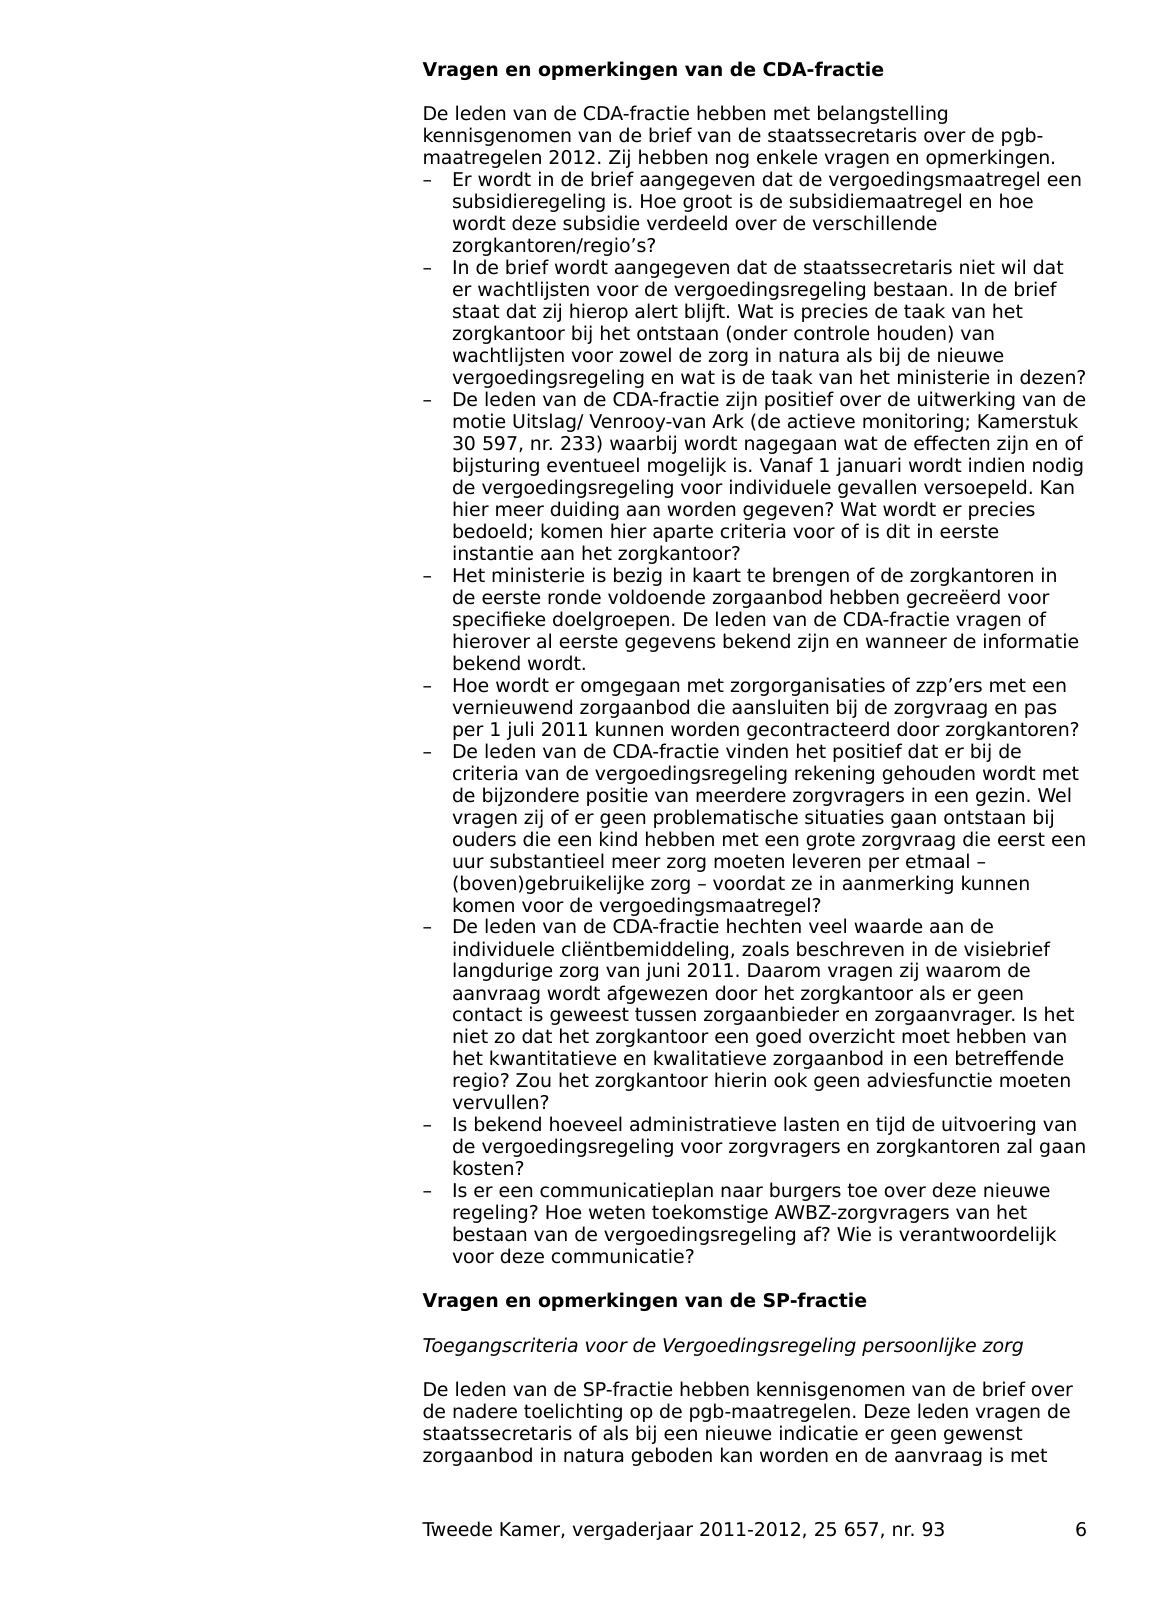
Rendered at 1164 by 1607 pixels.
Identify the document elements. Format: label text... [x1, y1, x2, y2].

subtitle Vragen en opmerkingen van de CDA-fractie [422, 59, 1087, 81]
text – De leden van de CDA-fractie hechten veel waarde aan de individuele cliëntbemiddeling, zoals beschreven in de visiebrief langdurige zorg van juni 2011. Daarom vragen zij waarom de aanvraag wordt afgewezen door het zorgkantoor als er geen contact is geweest tussen zorgaanbieder en zorgaanvrager. Is het niet zo dat het zorgkantoor een goed overzicht moet hebben van het kwantitatieve en kwalitatieve zorgaanbod in een betreffende regio? Zou het zorgkantoor hierin ook geen adviesfunctie moeten vervullen? [422, 916, 1087, 1114]
subtitle Toegangscriteria voor de Vergoedingsregeling persoonlijke zorg [422, 1334, 1087, 1356]
subtitle Vragen en opmerkingen van de SP-fractie [422, 1290, 1087, 1312]
text – Het ministerie is bezig in kaart te brengen of de zorgkantoren in de eerste ronde voldoende zorgaanbod hebben gecreëerd voor specifieke doelgroepen. De leden van de CDA-fractie vragen of hierover al eerste gegevens bekend zijn en wanneer de informatie bekend wordt. [422, 565, 1087, 675]
text – De leden van de CDA-fractie zijn positief over de uitwerking van de motie Uitslag/ Venrooy-van Ark (de actieve monitoring; Kamerstuk 30 597, nr. 233) waarbij wordt nagegaan wat de effecten zijn en of bijsturing eventueel mogelijk is. Vanaf 1 januari wordt indien nodig de vergoedingsregeling voor individuele gevallen versoepeld. Kan hier meer duiding aan worden gegeven? Wat wordt er precies bedoeld; komen hier aparte criteria voor of is dit in eerste instantie aan het zorgkantoor? [422, 389, 1087, 565]
text – Is bekend hoeveel administratieve lasten en tijd de uitvoering van de vergoedingsregeling voor zorgvragers en zorgkantoren zal gaan kosten? [422, 1114, 1087, 1180]
text – Is er een communicatieplan naar burgers toe over deze nieuwe regeling? Hoe weten toekomstige AWBZ-zorgvragers van het bestaan van de vergoedingsregeling af? Wie is verantwoordelijk voor deze communicatie? [422, 1180, 1087, 1268]
text – In de brief wordt aangegeven dat de staatssecretaris niet wil dat er wachtlijsten voor de vergoedingsregeling bestaan. In de brief staat dat zij hierop alert blijft. Wat is precies de taak van het zorgkantoor bij het ontstaan (onder controle houden) van wachtlijsten voor zowel de zorg in natura als bij de nieuwe vergoedingsregeling en wat is de taak van het ministerie in dezen? [422, 257, 1087, 389]
text – Er wordt in de brief aangegeven dat de vergoedingsmaatregel een subsidieregeling is. Hoe groot is de subsidiemaatregel en hoe wordt deze subsidie verdeeld over de verschillende zorgkantoren/regio’s? [422, 169, 1087, 257]
text De leden van de SP-fractie hebben kennisgenomen van de brief over de nadere toelichting op de pgb-maatregelen. Deze leden vragen de staatssecretaris of als bij een nieuwe indicatie er geen gewenst zorgaanbod in natura geboden kan worden en de aanvraag is met [422, 1379, 1087, 1467]
text De leden van de CDA-fractie hebben met belangstelling kennisgenomen van de brief van de staatssecretaris over de pgb-maatregelen 2012. Zij hebben nog enkele vragen en opmerkingen. [422, 103, 1087, 169]
text – De leden van de CDA-fractie vinden het positief dat er bij de criteria van de vergoedingsregeling rekening gehouden wordt met de bijzondere positie van meerdere zorgvragers in een gezin. Wel vragen zij of er geen problematische situaties gaan ontstaan bij ouders die een kind hebben met een grote zorgvraag die eerst een uur substantieel meer zorg moeten leveren per etmaal – (boven)gebruikelijke zorg – voordat ze in aanmerking kunnen komen voor de vergoedingsmaatregel? [422, 741, 1087, 916]
text – Hoe wordt er omgegaan met zorgorganisaties of zzp’ers met een vernieuwend zorgaanbod die aansluiten bij de zorgvraag en pas per 1 juli 2011 kunnen worden gecontracteerd door zorgkantoren? [422, 675, 1087, 741]
